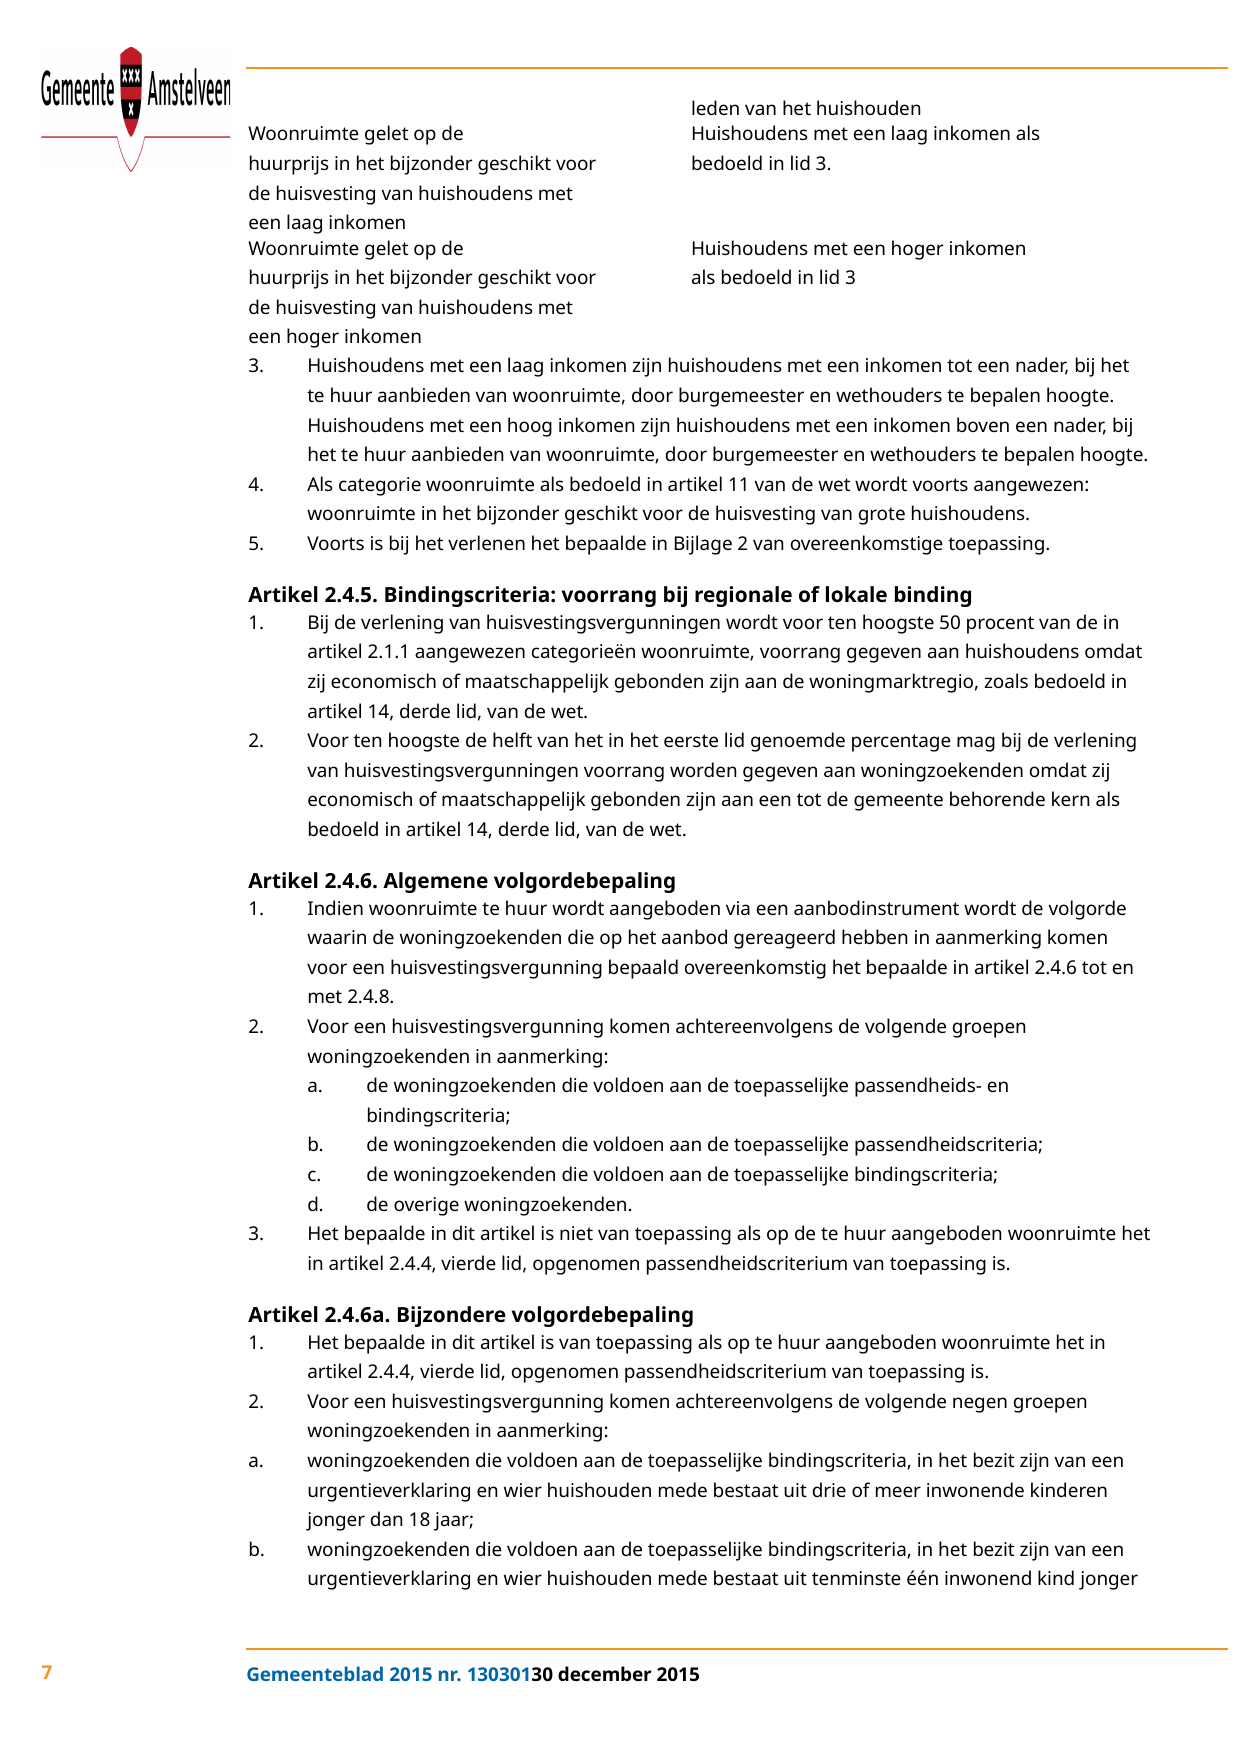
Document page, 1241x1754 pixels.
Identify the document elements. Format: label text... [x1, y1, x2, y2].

list woningzoekenden die voldoen aan de toepasselijke bindingscriteria, in het bezit zijn van een urgentieverklaring en wier huishouden mede bestaat uit tenminste één inwonend kind jonger [248, 1536, 1152, 1591]
table_cell leden van het huishouden [691, 95, 1152, 121]
text Artikel 2.4.6. Algemene volgordebepaling [248, 867, 1152, 895]
list Bij de verlening van huisvestingsvergunningen wordt voor ten hoogste 50 procent van de in artikel 2.1.1 aangewezen categorieën woonruimte, voorrang gegeven aan huishoudens omdat zij economisch of maatschappelijk gebonden zijn aan de woningmarktregio, zoals bedoeld in artikel 14, derde lid, van de wet. [248, 609, 1152, 723]
text Artikel 2.4.5. Bindingscriteria: voorrang bij regionale of lokale binding [248, 581, 1152, 609]
list de woningzoekenden die voldoen aan de toepasselijke bindingscriteria; [307, 1161, 1152, 1187]
list Voor ten hoogste de helft van het in het eerste lid genoemde percentage mag bij de verlening van huisvestingsvergunningen voorrang worden gegeven aan woningzoekenden omdat zij economisch of maatschappelijk gebonden zijn aan een tot de gemeente behorende kern als bedoeld in artikel 14, derde lid, van de wet. [248, 727, 1152, 842]
list Voor een huisvestingsvergunning komen achtereenvolgens de volgende groepen woningzoekenden in aanmerking: [248, 1013, 1152, 1069]
list Als categorie woonruimte als bedoeld in artikel 11 van de wet wordt voorts aangewezen: woonruimte in het bijzonder geschikt voor de huisvesting van grote huishoudens. [248, 471, 1152, 526]
list Huishoudens met een laag inkomen zijn huishoudens met een inkomen tot een nader, bij het te huur aanbieden van woonruimte, door burgemeester en wethouders te bepalen hoogte. Huishoudens met een hoog inkomen zijn huishoudens met een inkomen boven een nader, bij het te huur aanbieden van woonruimte, door burgemeester en wethouders te bepalen hoogte. [248, 353, 1152, 467]
table_cell Woonruimte gelet op de huurprijs in het bijzonder geschikt voor de huisvesting van huishoudens met een hoger inkomen [248, 235, 691, 349]
list Voor een huisvestingsvergunning komen achtereenvolgens de volgende negen groepen woningzoekenden in aanmerking: [248, 1388, 1152, 1443]
table_cell Huishoudens met een laag inkomen als bedoeld in lid 3. [691, 121, 1152, 235]
table_cell Woonruimte gelet op de huurprijs in het bijzonder geschikt voor de huisvesting van huishoudens met een laag inkomen [248, 121, 691, 235]
list Indien woonruimte te huur wordt aangeboden via een aanbodinstrument wordt de volgorde waarin de woningzoekenden die op het aanbod gereageerd hebben in aanmerking komen voor een huisvestingsvergunning bepaald overeenkomstig het bepaalde in artikel 2.4.6 tot en met 2.4.8. [248, 895, 1152, 1009]
list de overige woningzoekenden. [307, 1191, 1152, 1217]
table_cell [248, 95, 691, 121]
list Voorts is bij het verlenen het bepaalde in Bijlage 2 van overeenkomstige toepassing. [248, 530, 1152, 556]
picture [41, 47, 231, 172]
list de woningzoekenden die voldoen aan de toepasselijke passendheids- en bindingscriteria; [307, 1072, 1152, 1128]
list woningzoekenden die voldoen aan de toepasselijke bindingscriteria, in het bezit zijn van een urgentieverklaring en wier huishouden mede bestaat uit drie of meer inwonende kinderen jonger dan 18 jaar; [248, 1447, 1152, 1532]
list Het bepaalde in dit artikel is van toepassing als op te huur aangeboden woonruimte het in artikel 2.4.4, vierde lid, opgenomen passendheidscriterium van toepassing is. [248, 1329, 1152, 1384]
table_cell Huishoudens met een hoger inkomen als bedoeld in lid 3 [691, 235, 1152, 349]
list de woningzoekenden die voldoen aan de toepasselijke passendheidscriteria; [307, 1132, 1152, 1157]
text Artikel 2.4.6a. Bijzondere volgordebepaling [248, 1300, 1152, 1329]
list Het bepaalde in dit artikel is niet van toepassing als op de te huur aangeboden woonruimte het in artikel 2.4.4, vierde lid, opgenomen passendheidscriterium van toepassing is. [248, 1220, 1152, 1276]
